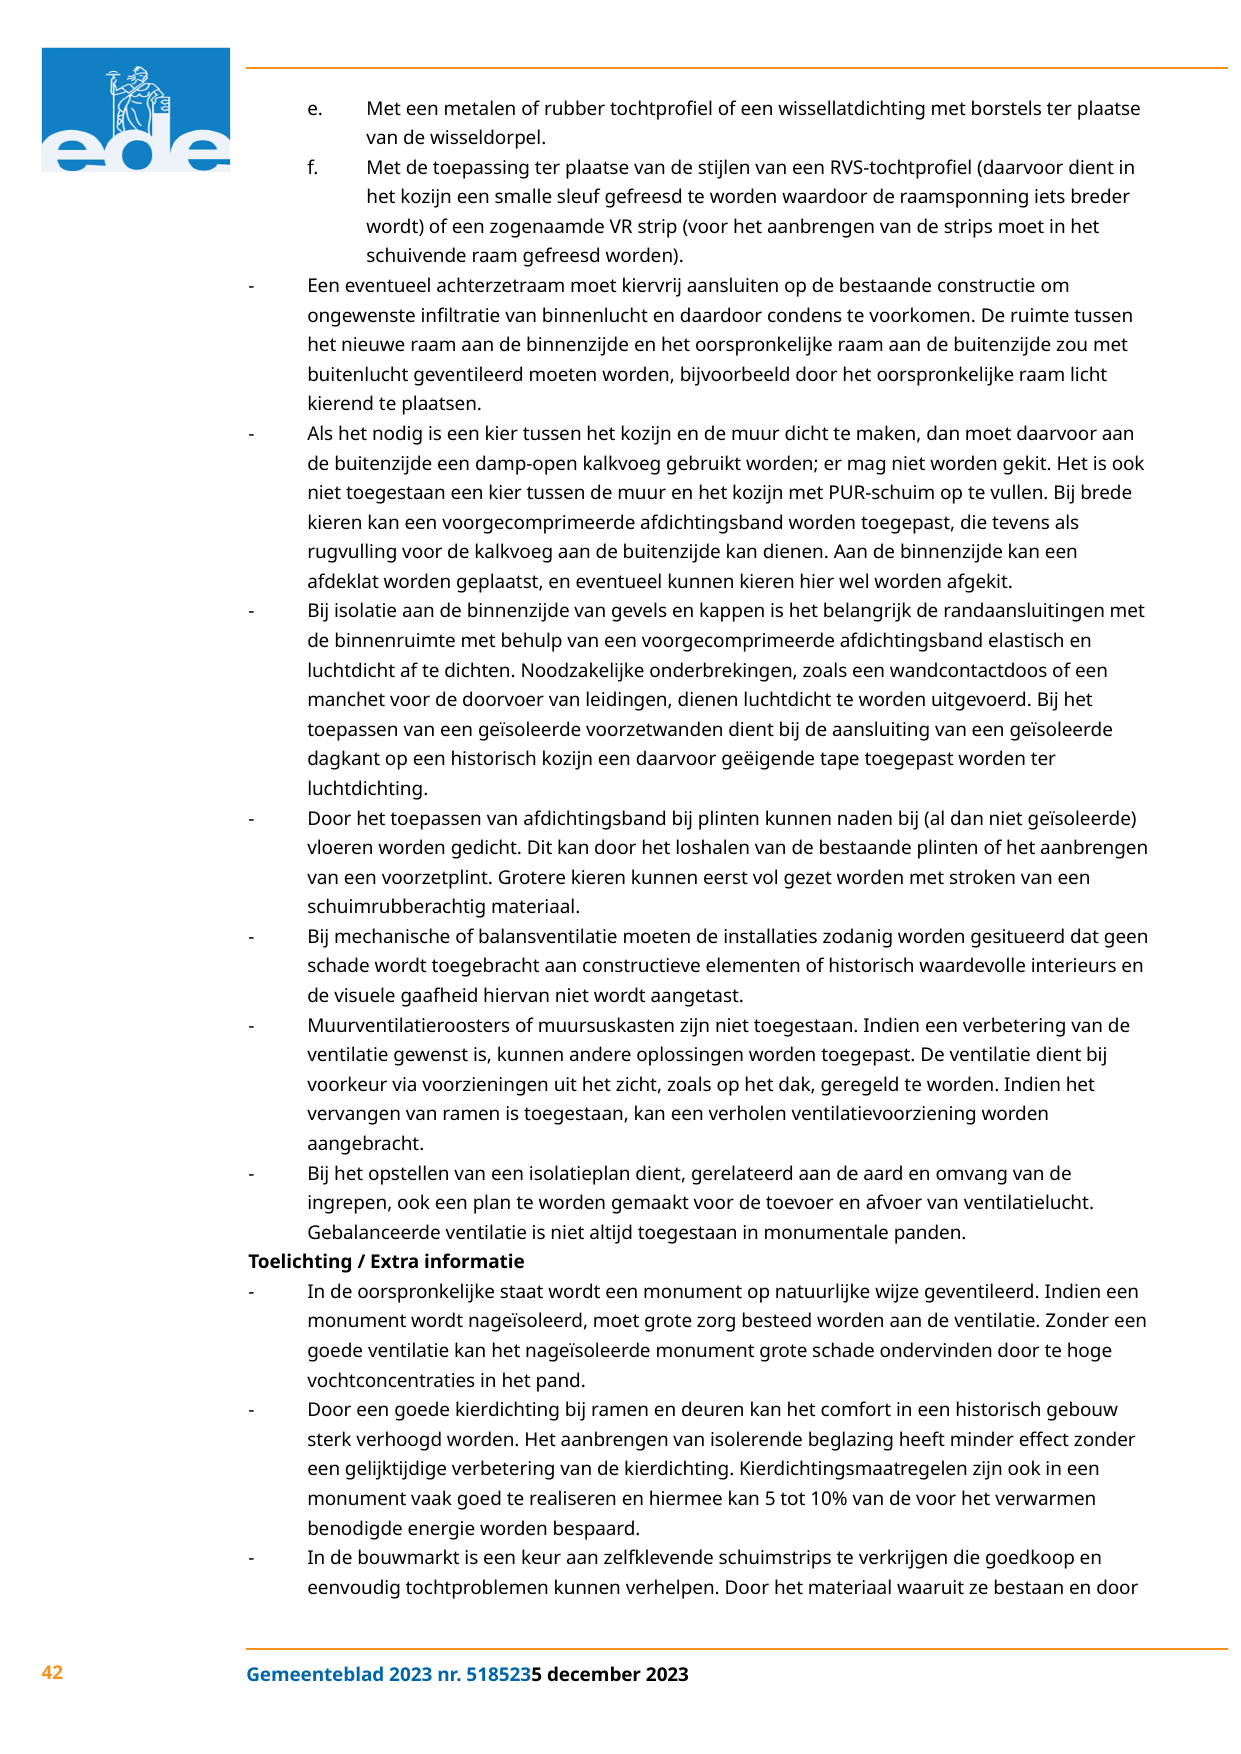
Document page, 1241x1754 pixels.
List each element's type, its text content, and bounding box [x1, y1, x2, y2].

list Bij mechanische of balansventilatie moeten de installaties zodanig worden gesitueerd dat geen schade wordt toegebracht aan constructieve elementen of historisch waardevolle interieurs en de visuele gaafheid hiervan niet wordt aangetast. [248, 923, 1152, 1008]
list Bij het opstellen van een isolatieplan dient, gerelateerd aan de aard en omvang van de ingrepen, ook een plan te worden gemaakt voor de toevoer en afvoer van ventilatielucht. Gebalanceerde ventilatie is niet altijd toegestaan in monumentale panden. [248, 1160, 1152, 1245]
list Met een metalen of rubber tochtprofiel of een wissellatdichting met borstels ter plaatse van de wisseldorpel. [307, 95, 1152, 150]
list Door het toepassen van afdichtingsband bij plinten kunnen naden bij (al dan niet geïsoleerde) vloeren worden gedicht. Dit kan door het loshalen van de bestaande plinten of het aanbrengen van een voorzetplint. Grotere kieren kunnen eerst vol gezet worden met stroken van een schuimrubberachtig materiaal. [248, 805, 1152, 919]
picture [41, 47, 231, 172]
list Door een goede kierdichting bij ramen en deuren kan het comfort in een historisch gebouw sterk verhoogd worden. Het aanbrengen van isolerende beglazing heeft minder effect zonder een gelijktijdige verbetering van de kierdichting. Kierdichtingsmaatregelen zijn ook in een monument vaak goed te realiseren en hiermee kan 5 tot 10% van de voor het verwarmen benodigde energie worden bespaard. [248, 1396, 1152, 1541]
list In de oorspronkelijke staat wordt een monument op natuurlijke wijze geventileerd. Indien een monument wordt nageïsoleerd, moet grote zorg besteed worden aan de ventilatie. Zonder een goede ventilatie kan het nageïsoleerde monument grote schade ondervinden door te hoge vochtconcentraties in het pand. [248, 1278, 1152, 1393]
list In de bouwmarkt is een keur aan zelfklevende schuimstrips te verkrijgen die goedkoop en eenvoudig tochtproblemen kunnen verhelpen. Door het materiaal waaruit ze bestaan en door [248, 1544, 1152, 1600]
list Bij isolatie aan de binnenzijde van gevels en kappen is het belangrijk de randaansluitingen met de binnenruimte met behulp van een voorgecomprimeerde afdichtingsband elastisch en luchtdicht af te dichten. Noodzakelijke onderbrekingen, zoals een wandcontactdoos of een manchet voor de doorvoer van leidingen, dienen luchtdicht te worden uitgevoerd. Bij het toepassen van een geïsoleerde voorzetwanden dient bij de aansluiting van een geïsoleerde dagkant op een historisch kozijn een daarvoor geëigende tape toegepast worden ter luchtdichting. [248, 598, 1152, 801]
list Een eventueel achterzetraam moet kiervrij aansluiten op de bestaande constructie om ongewenste infiltratie van binnenlucht en daardoor condens te voorkomen. De ruimte tussen het nieuwe raam aan de binnenzijde en het oorspronkelijke raam aan de buitenzijde zou met buitenlucht geventileerd moeten worden, bijvoorbeeld door het oorspronkelijke raam licht kierend te plaatsen. [248, 272, 1152, 416]
list Muurventilatieroosters of muursuskasten zijn niet toegestaan. Indien een verbetering van de ventilatie gewenst is, kunnen andere oplossingen worden toegepast. De ventilatie dient bij voorkeur via voorzieningen uit het zicht, zoals op het dak, geregeld te worden. Indien het vervangen van ramen is toegestaan, kan een verholen ventilatievoorziening worden aangebracht. [248, 1012, 1152, 1156]
list Met de toepassing ter plaatse van de stijlen van een RVS-tochtprofiel (daarvoor dient in het kozijn een smalle sleuf gefreesd te worden waardoor de raamsponning iets breder wordt) of een zogenaamde VR strip (voor het aanbrengen van de strips moet in het schuivende raam gefreesd worden). [307, 154, 1152, 268]
text Toelichting / Extra informatie [248, 1248, 1152, 1274]
list Als het nodig is een kier tussen het kozijn en de muur dicht te maken, dan moet daarvoor aan de buitenzijde een damp-open kalkvoeg gebruikt worden; er mag niet worden gekit. Het is ook niet toegestaan een kier tussen de muur en het kozijn met PUR-schuim op te vullen. Bij brede kieren kan een voorgecomprimeerde afdichtingsband worden toegepast, die tevens als rugvulling voor de kalkvoeg aan de buitenzijde kan dienen. Aan de binnenzijde kan een afdeklat worden geplaatst, en eventueel kunnen kieren hier wel worden afgekit. [248, 420, 1152, 594]
